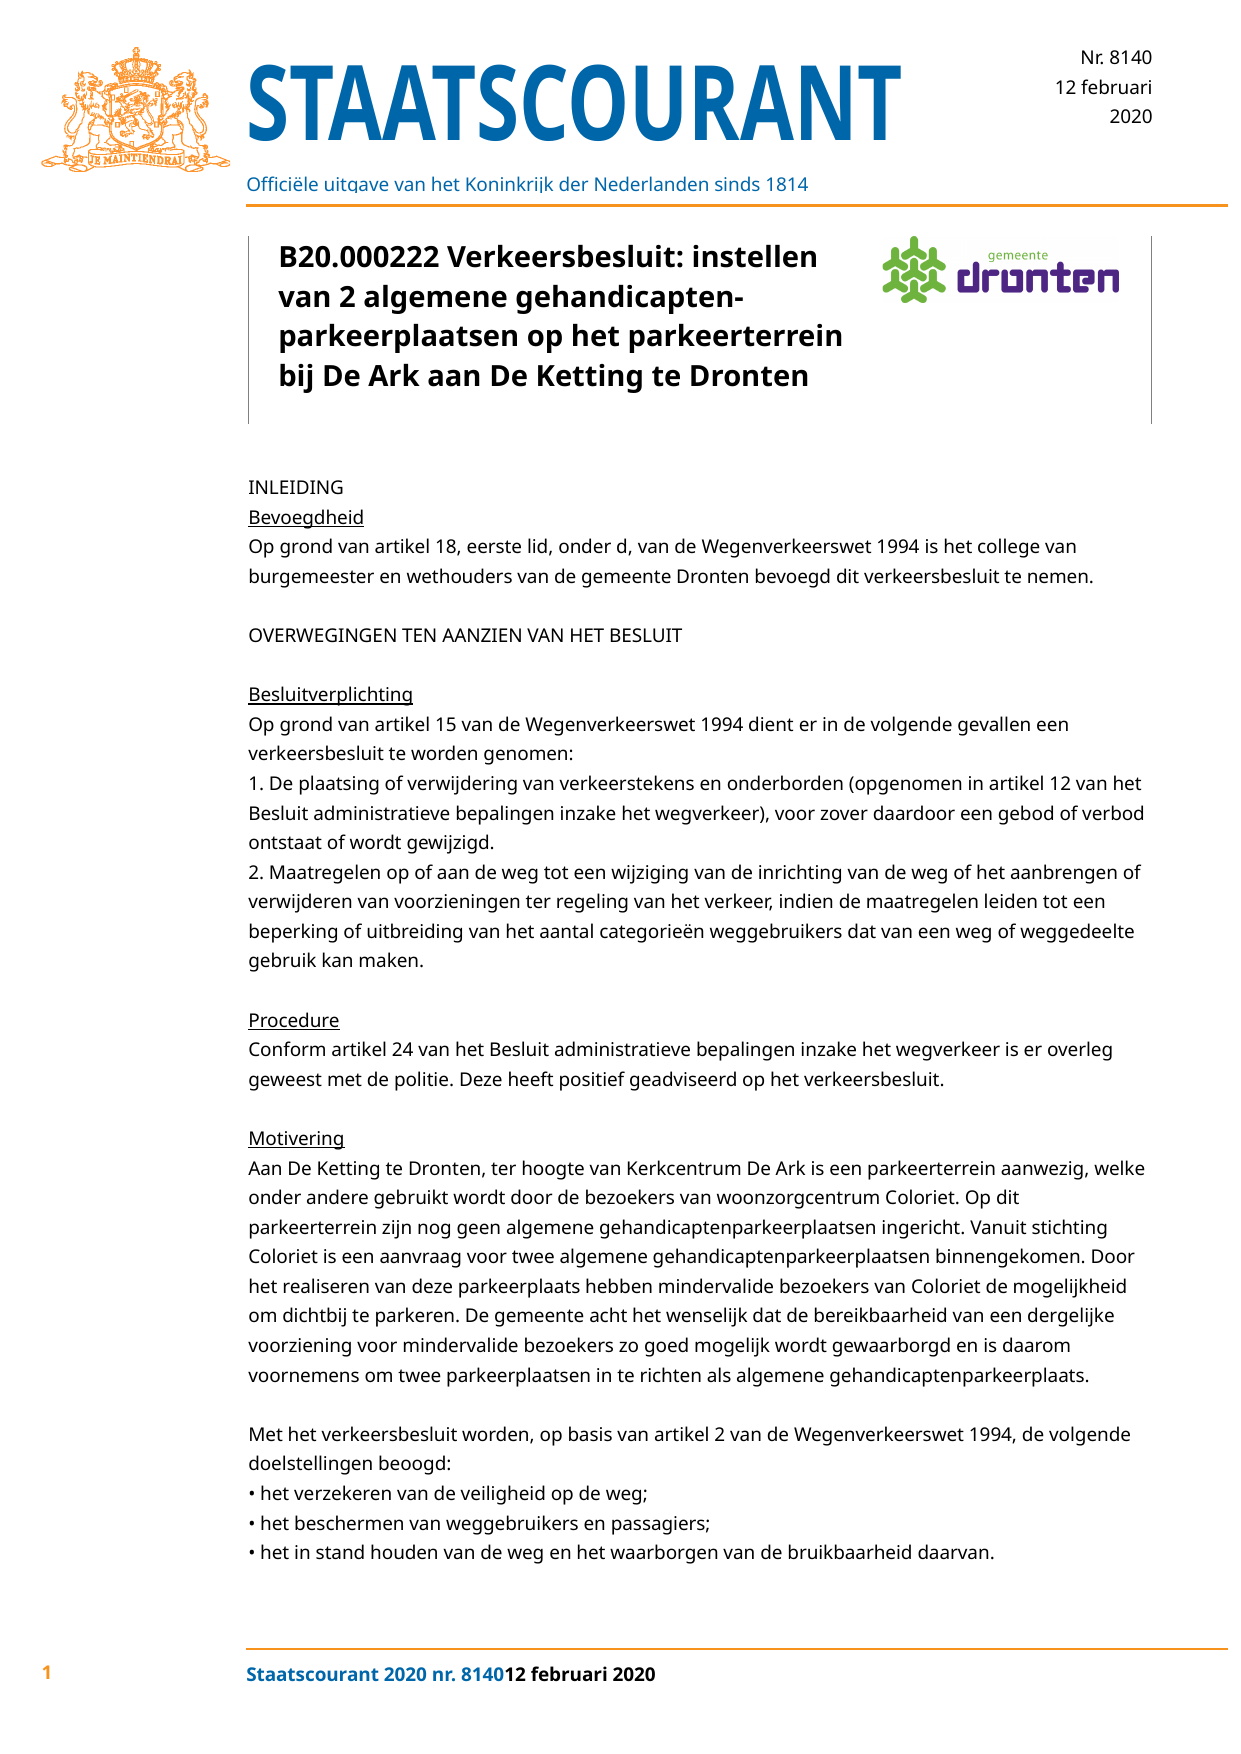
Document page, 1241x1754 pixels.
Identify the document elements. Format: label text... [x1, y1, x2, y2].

text INLEIDING [248, 474, 1152, 500]
text • het verzekeren van de veiligheid op de weg; [248, 1480, 1152, 1506]
text Aan De Ketting te Dronten, ter hoogte van Kerkcentrum De Ark is een parkeerterrein aanwezig, welke onder andere gebruikt wordt door de bezoekers van woonzorgcentrum Coloriet. Op dit parkeerterrein zijn nog geen algemene gehandicaptenparkeerplaatsen ingericht. Vanuit stichting Coloriet is een aanvraag voor twee algemene gehandicaptenparkeerplaatsen binnengekomen. Door het realiseren van deze parkeerplaats hebben mindervalide bezoekers van Coloriet de mogelijkheid om dichtbij te parkeren. De gemeente acht het wenselijk dat de bereikbaarheid van een dergelijke voorziening voor mindervalide bezoekers zo goed mogelijk wordt gewaarborgd en is daarom voornemens om twee parkeerplaatsen in te richten als algemene gehandicaptenparkeerplaats. [248, 1155, 1152, 1388]
text 2. Maatregelen op of aan de weg tot een wijziging van de inrichting van de weg of het aanbrengen of verwijderen van voorzieningen ter regeling van het verkeer, indien de maatregelen leiden tot een beperking of uitbreiding van het aantal categorieën weggebruikers dat van een weg of weggedeelte gebruik kan maken. [248, 859, 1152, 973]
text Procedure [248, 1007, 1152, 1033]
text Op grond van artikel 18, eerste lid, onder d, van de Wegenverkeerswet 1994 is het college van burgemeester en wethouders van de gemeente Dronten bevoegd dit verkeersbesluit te nemen. [248, 533, 1152, 589]
picture [41, 47, 231, 172]
text 1. De plaatsing of verwijdering van verkeerstekens en onderborden (opgenomen in artikel 12 van het Besluit administratieve bepalingen inzake het wegverkeer), voor zover daardoor een gebod of verbod ontstaat of wordt gewijzigd. [248, 770, 1152, 855]
text OVERWEGINGEN TEN AANZIEN VAN HET BESLUIT [248, 622, 1152, 648]
table_header [1119, 236, 1151, 302]
text Bevoegdheid [248, 504, 1152, 530]
text Besluitverplichting [248, 681, 1152, 707]
text Conform artikel 24 van het Besluit administratieve bepalingen inzake het wegverkeer is er overleg geweest met de politie. Deze heeft positief geadviseerd op het verkeersbesluit. [248, 1036, 1152, 1092]
text • het beschermen van weggebruikers en passagiers; [248, 1510, 1152, 1536]
table_header [850, 236, 882, 302]
text Met het verkeersbesluit worden, op basis van artikel 2 van de Wegenverkeerswet 1994, de volgende doelstellingen beoogd: [248, 1421, 1152, 1476]
text Op grond van artikel 15 van de Wegenverkeerswet 1994 dient er in de volgende gevallen een verkeersbesluit te worden genomen: [248, 711, 1152, 766]
table_header [850, 303, 1151, 424]
table_header B20.000222 Verkeersbesluit: instellen van 2 algemene gehandicapten-parkeerplaatsen op het parkeerterrein bij De Ark aan De Ketting te Dronten [249, 236, 850, 424]
text Motivering [248, 1125, 1152, 1151]
text • het in stand houden van de weg en het waarborgen van de bruikbaarheid daarvan. [248, 1539, 1152, 1565]
picture [882, 236, 1119, 303]
